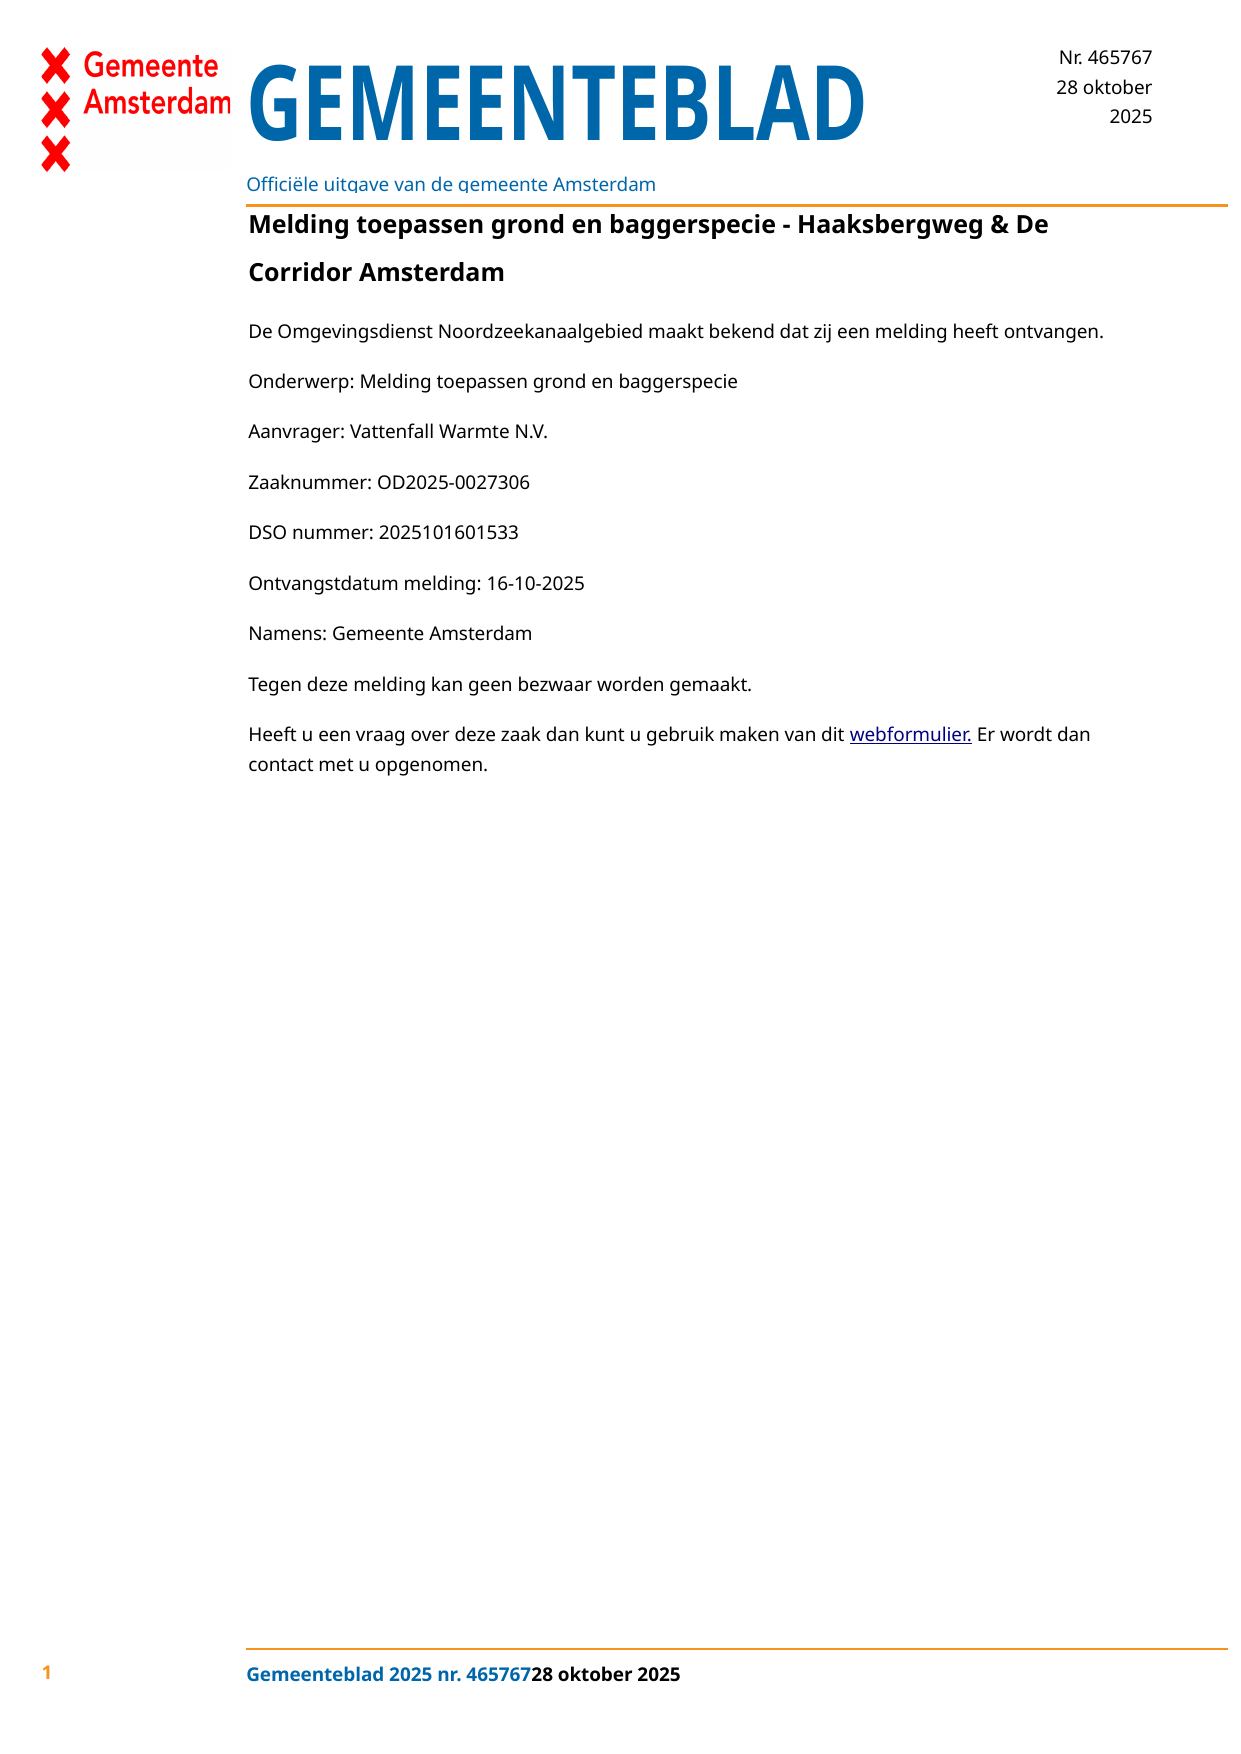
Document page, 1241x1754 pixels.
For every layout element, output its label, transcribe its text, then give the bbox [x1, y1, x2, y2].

text Heeft u een vraag over deze zaak dan kunt u gebruik maken van dit webformulier. Er wordt dan contact met u opgenomen. [248, 721, 1152, 777]
picture [41, 47, 231, 172]
text Zaaknummer: OD2025-0027306 [248, 469, 1152, 495]
text Namens: Gemeente Amsterdam [248, 620, 1152, 646]
text Aanvrager: Vattenfall Warmte N.V. [248, 419, 1152, 444]
text Ontvangstdatum melding: 16-10-2025 [248, 570, 1152, 596]
text DSO nummer: 2025101601533 [248, 519, 1152, 545]
text Tegen deze melding kan geen bezwaar worden gemaakt. [248, 671, 1152, 697]
text Melding toepassen grond en baggerspecie - Haaksbergweg & De Corridor Amsterdam [248, 207, 1152, 288]
text De Omgevingsdienst Noordzeekanaalgebied maakt bekend dat zij een melding heeft ontvangen. [248, 318, 1152, 344]
text Onderwerp: Melding toepassen grond en baggerspecie [248, 368, 1152, 394]
